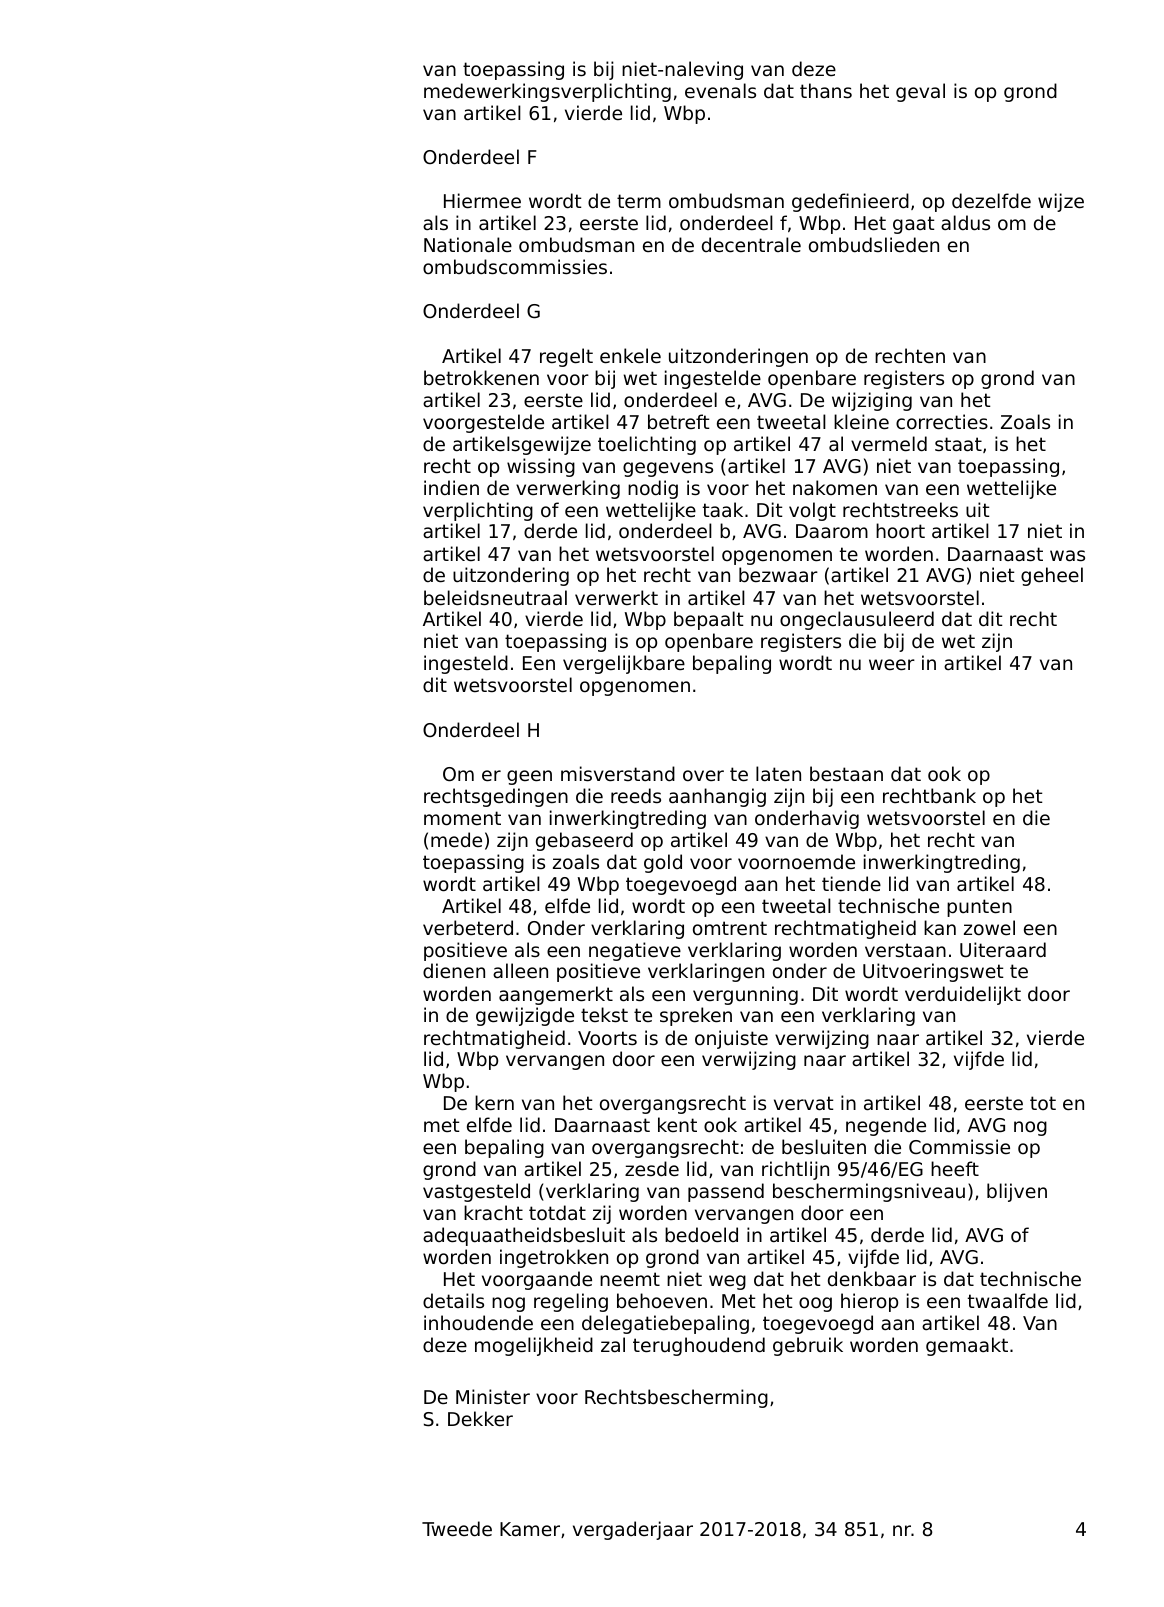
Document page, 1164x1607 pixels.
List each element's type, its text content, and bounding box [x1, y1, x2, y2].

text De kern van het overgangsrecht is vervat in artikel 48, eerste tot en met elfde lid. Daarnaast kent ook artikel 45, negende lid, AVG nog een bepaling van overgangsrecht: de besluiten die Commissie op grond van artikel 25, zesde lid, van richtlijn 95/46/EG heeft vastgesteld (verklaring van passend beschermingsniveau), blijven van kracht totdat zij worden vervangen door een adequaatheidsbesluit als bedoeld in artikel 45, derde lid, AVG of worden ingetrokken op grond van artikel 45, vijfde lid, AVG. [422, 1093, 1087, 1269]
text Om er geen misverstand over te laten bestaan dat ook op rechtsgedingen die reeds aanhangig zijn bij een rechtbank op het moment van inwerkingtreding van onderhavig wetsvoorstel en die (mede) zijn gebaseerd op artikel 49 van de Wbp, het recht van toepassing is zoals dat gold voor voornoemde inwerkingtreding, wordt artikel 49 Wbp toegevoegd aan het tiende lid van artikel 48. [422, 764, 1087, 896]
text Hiermee wordt de term ombudsman gedefinieerd, op dezelfde wijze als in artikel 23, eerste lid, onderdeel f, Wbp. Het gaat aldus om de Nationale ombudsman en de decentrale ombudslieden en ombudscommissies. [422, 191, 1087, 279]
text De Minister voor Rechtsbescherming, S. Dekker [422, 1387, 1087, 1431]
text Artikel 48, elfde lid, wordt op een tweetal technische punten verbeterd. Onder verklaring omtrent rechtmatigheid kan zowel een positieve als een negatieve verklaring worden verstaan. Uiteraard dienen alleen positieve verklaringen onder de Uitvoeringswet te worden aangemerkt als een vergunning. Dit wordt verduidelijkt door in de gewijzigde tekst te spreken van een verklaring van rechtmatigheid. Voorts is de onjuiste verwijzing naar artikel 32, vierde lid, Wbp vervangen door een verwijzing naar artikel 32, vijfde lid, Wbp. [422, 896, 1087, 1093]
text Het voorgaande neemt niet weg dat het denkbaar is dat technische details nog regeling behoeven. Met het oog hierop is een twaalfde lid, inhoudende een delegatiebepaling, toegevoegd aan artikel 48. Van deze mogelijkheid zal terughoudend gebruik worden gemaakt. [422, 1269, 1087, 1357]
text Artikel 47 regelt enkele uitzonderingen op de rechten van betrokkenen voor bij wet ingestelde openbare registers op grond van artikel 23, eerste lid, onderdeel e, AVG. De wijziging van het voorgestelde artikel 47 betreft een tweetal kleine correcties. Zoals in de artikelsgewijze toelichting op artikel 47 al vermeld staat, is het recht op wissing van gegevens (artikel 17 AVG) niet van toepassing, indien de verwerking nodig is voor het nakomen van een wettelijke verplichting of een wettelijke taak. Dit volgt rechtstreeks uit artikel 17, derde lid, onderdeel b, AVG. Daarom hoort artikel 17 niet in artikel 47 van het wetsvoorstel opgenomen te worden. Daarnaast was de uitzondering op het recht van bezwaar (artikel 21 AVG) niet geheel beleidsneutraal verwerkt in artikel 47 van het wetsvoorstel. Artikel 40, vierde lid, Wbp bepaalt nu ongeclausuleerd dat dit recht niet van toepassing is op openbare registers die bij de wet zijn ingesteld. Een vergelijkbare bepaling wordt nu weer in artikel 47 van dit wetsvoorstel opgenomen. [422, 346, 1087, 697]
text van toepassing is bij niet-naleving van deze medewerkingsverplichting, evenals dat thans het geval is op grond van artikel 61, vierde lid, Wbp. [422, 59, 1087, 125]
subtitle Onderdeel G [422, 301, 1087, 323]
subtitle Onderdeel F [422, 147, 1087, 169]
subtitle Onderdeel H [422, 719, 1087, 741]
